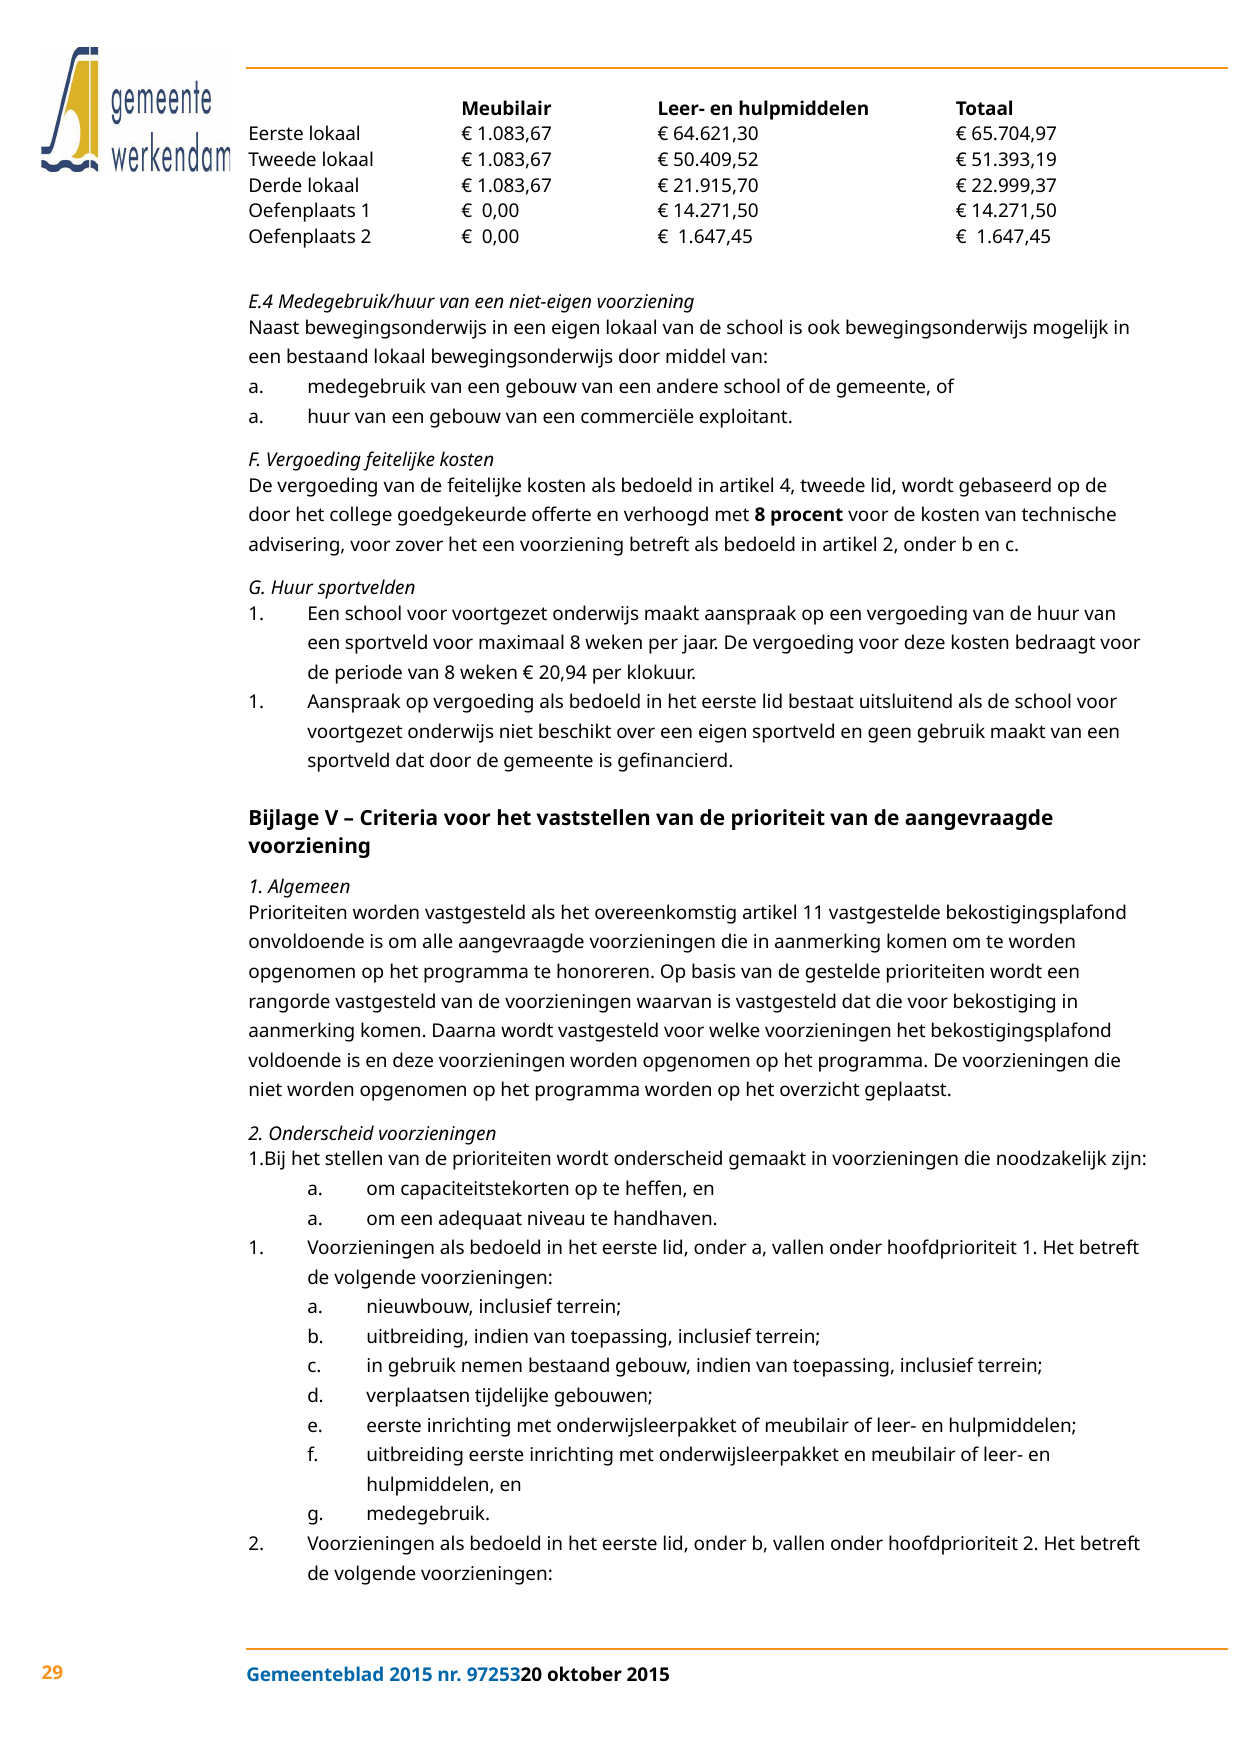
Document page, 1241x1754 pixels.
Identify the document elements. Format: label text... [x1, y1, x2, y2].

text Prioriteiten worden vastgesteld als het overeenkomstig artikel 11 vastgestelde bekostigingsplafond onvoldoende is om alle aangevraagde voorzieningen die in aanmerking komen om te worden opgenomen op het programma te honoreren. Op basis van de gestelde prioriteiten wordt een rangorde vastgesteld van de voorzieningen waarvan is vastgesteld dat die voor bekostiging in aanmerking komen. Daarna wordt vastgesteld voor welke voorzieningen het bekostigingsplafond voldoende is en deze voorzieningen worden opgenomen op het programma. De voorzieningen die niet worden opgenomen op het programma worden op het overzicht geplaatst. [248, 899, 1152, 1102]
table_cell € 1.647,45 [956, 224, 1152, 249]
list huur van een gebouw van een commerciële exploitant. [248, 403, 1152, 429]
list Een school voor voortgezet onderwijs maakt aanspraak op een vergoeding van de huur van een sportveld voor maximaal 8 weken per jaar. De vergoeding voor deze kosten bedraagt voor de periode van 8 weken € 20,94 per klokuur. [248, 600, 1152, 685]
list in gebruik nemen bestaand gebouw, indien van toepassing, inclusief terrein; [307, 1353, 1152, 1378]
text G. Huur sportvelden [248, 574, 1152, 600]
list eerste inrichting met onderwijsleerpakket of meubilair of leer- en hulpmiddelen; [307, 1412, 1152, 1437]
text 1. Algemeen [248, 873, 1152, 899]
list medegebruik. [307, 1501, 1152, 1526]
table_cell € 51.393,19 [956, 146, 1152, 172]
list medegebruik van een gebouw van een andere school of de gemeente, of [248, 373, 1152, 399]
table_cell € 1.083,67 [461, 172, 657, 198]
table_cell Oefenplaats 1 [248, 198, 461, 223]
table_header Totaal [956, 95, 1152, 121]
list om capaciteitstekorten op te heffen, en [307, 1175, 1152, 1201]
table_header Leer- en hulpmiddelen [657, 95, 956, 121]
table_cell Oefenplaats 2 [248, 224, 461, 249]
table_cell € 14.271,50 [956, 198, 1152, 223]
list verplaatsen tijdelijke gebouwen; [307, 1382, 1152, 1408]
text E.4 Medegebruik/huur van een niet-eigen voorziening [248, 288, 1152, 314]
table_cell € 1.647,45 [657, 224, 956, 249]
table_header Meubilair [461, 95, 657, 121]
table_cell Derde lokaal [248, 172, 461, 198]
table_cell € 65.704,97 [956, 121, 1152, 146]
table_cell € 64.621,30 [657, 121, 956, 146]
text 1.Bij het stellen van de prioriteiten wordt onderscheid gemaakt in voorzieningen die noodzakelijk zijn: [248, 1146, 1152, 1171]
list om een adequaat niveau te handhaven. [307, 1205, 1152, 1230]
table_cell € 14.271,50 [657, 198, 956, 223]
list uitbreiding, indien van toepassing, inclusief terrein; [307, 1323, 1152, 1349]
table_cell € 0,00 [461, 198, 657, 223]
table_cell € 21.915,70 [657, 172, 956, 198]
list uitbreiding eerste inrichting met onderwijsleerpakket en meubilair of leer- en hulpmiddelen, en [307, 1441, 1152, 1497]
text F. Vergoeding feitelijke kosten [248, 446, 1152, 472]
list Voorzieningen als bedoeld in het eerste lid, onder b, vallen onder hoofdprioriteit 2. Het betreft de volgende voorzieningen: [248, 1530, 1152, 1585]
text 2. Onderscheid voorzieningen [248, 1120, 1152, 1146]
text Bijlage V – Criteria voor het vaststellen van de prioriteit van de aangevraagde voorziening [248, 803, 1152, 860]
table_header [248, 95, 461, 121]
list Voorzieningen als bedoeld in het eerste lid, onder a, vallen onder hoofdprioriteit 1. Het betreft de volgende voorzieningen: [248, 1234, 1152, 1289]
list Aanspraak op vergoeding als bedoeld in het eerste lid bestaat uitsluitend als de school voor voortgezet onderwijs niet beschikt over een eigen sportveld en geen gebruik maakt van een sportveld dat door de gemeente is gefinancierd. [248, 688, 1152, 773]
table_cell € 1.083,67 [461, 121, 657, 146]
picture [41, 47, 231, 172]
text De vergoeding van de feitelijke kosten als bedoeld in artikel 4, tweede lid, wordt gebaseerd op de door het college goedgekeurde offerte en verhoogd met 8 procent voor de kosten van technische advisering, voor zover het een voorziening betreft als bedoeld in artikel 2, onder b en c. [248, 472, 1152, 557]
table_cell € 50.409,52 [657, 146, 956, 172]
table_cell Tweede lokaal [248, 146, 461, 172]
table_cell € 22.999,37 [956, 172, 1152, 198]
text Naast bewegingsonderwijs in een eigen lokaal van de school is ook bewegingsonderwijs mogelijk in een bestaand lokaal bewegingsonderwijs door middel van: [248, 314, 1152, 369]
table_cell € 1.083,67 [461, 146, 657, 172]
table_cell € 0,00 [461, 224, 657, 249]
list nieuwbouw, inclusief terrein; [307, 1293, 1152, 1319]
table_cell Eerste lokaal [248, 121, 461, 146]
